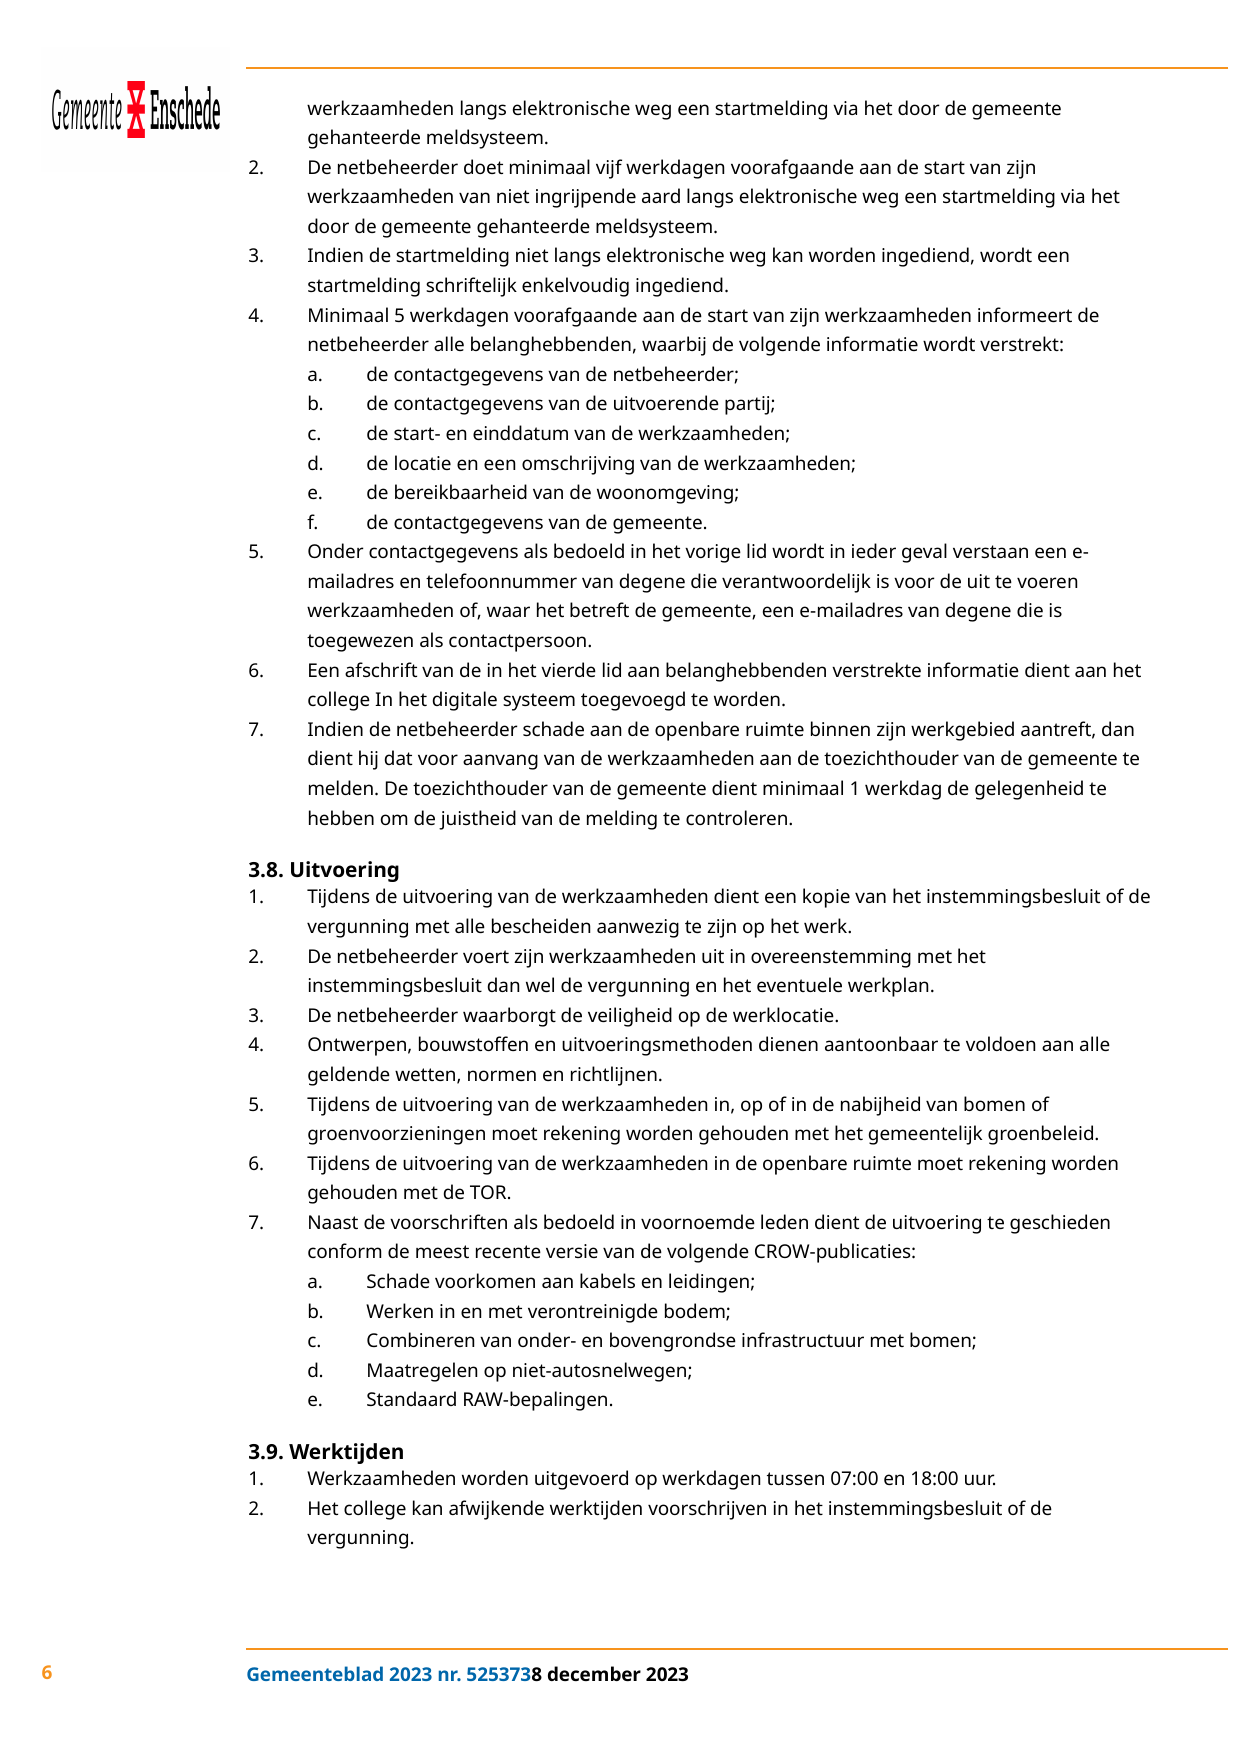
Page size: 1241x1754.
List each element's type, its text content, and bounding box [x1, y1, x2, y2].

list de locatie en een omschrijving van de werkzaamheden; [307, 450, 1152, 476]
list Maatregelen op niet-autosnelwegen; [307, 1357, 1152, 1383]
list Indien de netbeheerder schade aan de openbare ruimte binnen zijn werkgebied aantreft, dan dient hij dat voor aanvang van de werkzaamheden aan de toezichthouder van de gemeente te melden. De toezichthouder van de gemeente dient minimaal 1 werkdag de gelegenheid te hebben om de juistheid van de melding te controleren. [248, 716, 1152, 831]
list Ontwerpen, bouwstoffen en uitvoeringsmethoden dienen aantoonbaar te voldoen aan alle geldende wetten, normen en richtlijnen. [248, 1032, 1152, 1087]
list De netbeheerder waarborgt de veiligheid op de werklocatie. [248, 1002, 1152, 1028]
list Standaard RAW-bepalingen. [307, 1387, 1152, 1412]
list Minimaal 5 werkdagen voorafgaande aan de start van zijn werkzaamheden informeert de netbeheerder alle belanghebbenden, waarbij de volgende informatie wordt verstrekt: [248, 302, 1152, 357]
list werkzaamheden langs elektronische weg een startmelding via het door de gemeente gehanteerde meldsysteem. [248, 95, 1152, 150]
list De netbeheerder doet minimaal vijf werkdagen voorafgaande aan de start van zijn werkzaamheden van niet ingrijpende aard langs elektronische weg een startmelding via het door de gemeente gehanteerde meldsysteem. [248, 154, 1152, 239]
picture [41, 47, 231, 172]
list de contactgegevens van de gemeente. [307, 509, 1152, 535]
list de contactgegevens van de uitvoerende partij; [307, 391, 1152, 416]
list Combineren van onder- en bovengrondse infrastructuur met bomen; [307, 1327, 1152, 1353]
list Schade voorkomen aan kabels en leidingen; [307, 1268, 1152, 1294]
text 3.9. Werktijden [248, 1437, 1152, 1465]
list Een afschrift van de in het vierde lid aan belanghebbenden verstrekte informatie dient aan het college In het digitale systeem toegevoegd te worden. [248, 657, 1152, 712]
list Werken in en met verontreinigde bodem; [307, 1298, 1152, 1323]
list Indien de startmelding niet langs elektronische weg kan worden ingediend, wordt een startmelding schriftelijk enkelvoudig ingediend. [248, 243, 1152, 298]
list Tijdens de uitvoering van de werkzaamheden dient een kopie van het instemmingsbesluit of de vergunning met alle bescheiden aanwezig te zijn op het werk. [248, 884, 1152, 939]
list Tijdens de uitvoering van de werkzaamheden in de openbare ruimte moet rekening worden gehouden met de TOR. [248, 1150, 1152, 1205]
text 3.8. Uitvoering [248, 855, 1152, 884]
list de contactgegevens van de netbeheerder; [307, 361, 1152, 387]
list de bereikbaarheid van de woonomgeving; [307, 479, 1152, 505]
list Werkzaamheden worden uitgevoerd op werkdagen tussen 07:00 en 18:00 uur. [248, 1465, 1152, 1491]
list Het college kan afwijkende werktijden voorschrijven in het instemmingsbesluit of de vergunning. [248, 1495, 1152, 1550]
list De netbeheerder voert zijn werkzaamheden uit in overeenstemming met het instemmingsbesluit dan wel de vergunning en het eventuele werkplan. [248, 943, 1152, 998]
list Naast de voorschriften als bedoeld in voornoemde leden dient de uitvoering te geschieden conform de meest recente versie van de volgende CROW-publicaties: [248, 1209, 1152, 1264]
list Onder contactgegevens als bedoeld in het vorige lid wordt in ieder geval verstaan een e-mailadres en telefoonnummer van degene die verantwoordelijk is voor de uit te voeren werkzaamheden of, waar het betreft de gemeente, een e-mailadres van degene die is toegewezen als contactpersoon. [248, 538, 1152, 653]
list Tijdens de uitvoering van de werkzaamheden in, op of in de nabijheid van bomen of groenvoorzieningen moet rekening worden gehouden met het gemeentelijk groenbeleid. [248, 1091, 1152, 1146]
list de start- en einddatum van de werkzaamheden; [307, 420, 1152, 446]
